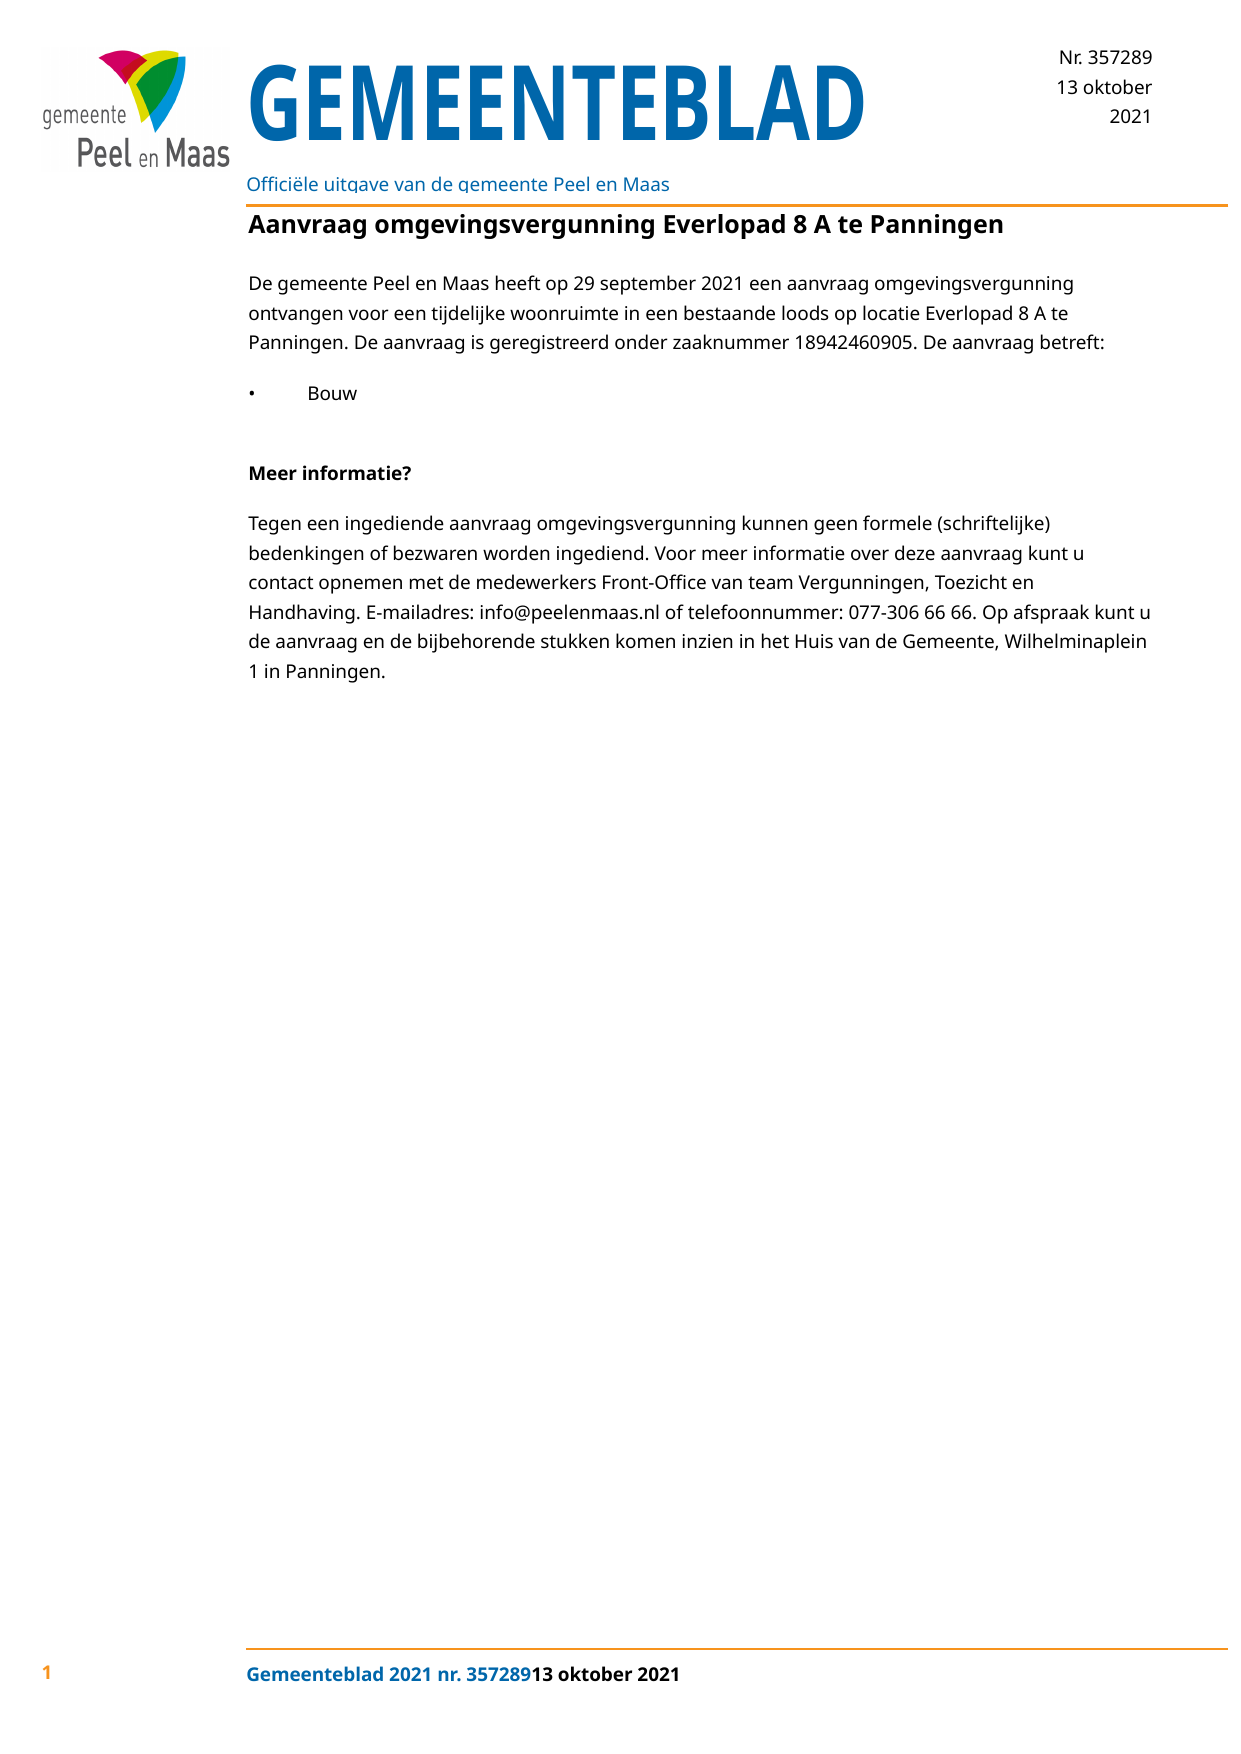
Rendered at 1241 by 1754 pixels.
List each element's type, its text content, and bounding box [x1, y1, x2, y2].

text Meer informatie? [248, 460, 1152, 486]
picture [41, 47, 231, 172]
text De gemeente Peel en Maas heeft op 29 september 2021 een aanvraag omgevingsvergunning ontvangen voor een tijdelijke woonruimte in een bestaande loods op locatie Everlopad 8 A te Panningen. De aanvraag is geregistreerd onder zaaknummer 18942460905. De aanvraag betreft: [248, 270, 1152, 355]
list Bouw [248, 380, 1152, 406]
text Tegen een ingediende aanvraag omgevingsvergunning kunnen geen formele (schriftelijke) bedenkingen of bezwaren worden ingediend. Voor meer informatie over deze aanvraag kunt u contact opnemen met de medewerkers Front-Office van team Vergunningen, Toezicht en Handhaving. E-mailadres: info@peelenmaas.nl of telefoonnummer: 077-306 66 66. Op afspraak kunt u de aanvraag en de bijbehorende stukken komen inzien in het Huis van de Gemeente, Wilhelminaplein 1 in Panningen. [248, 510, 1152, 684]
text Aanvraag omgevingsvergunning Everlopad 8 A te Panningen [248, 207, 1152, 241]
